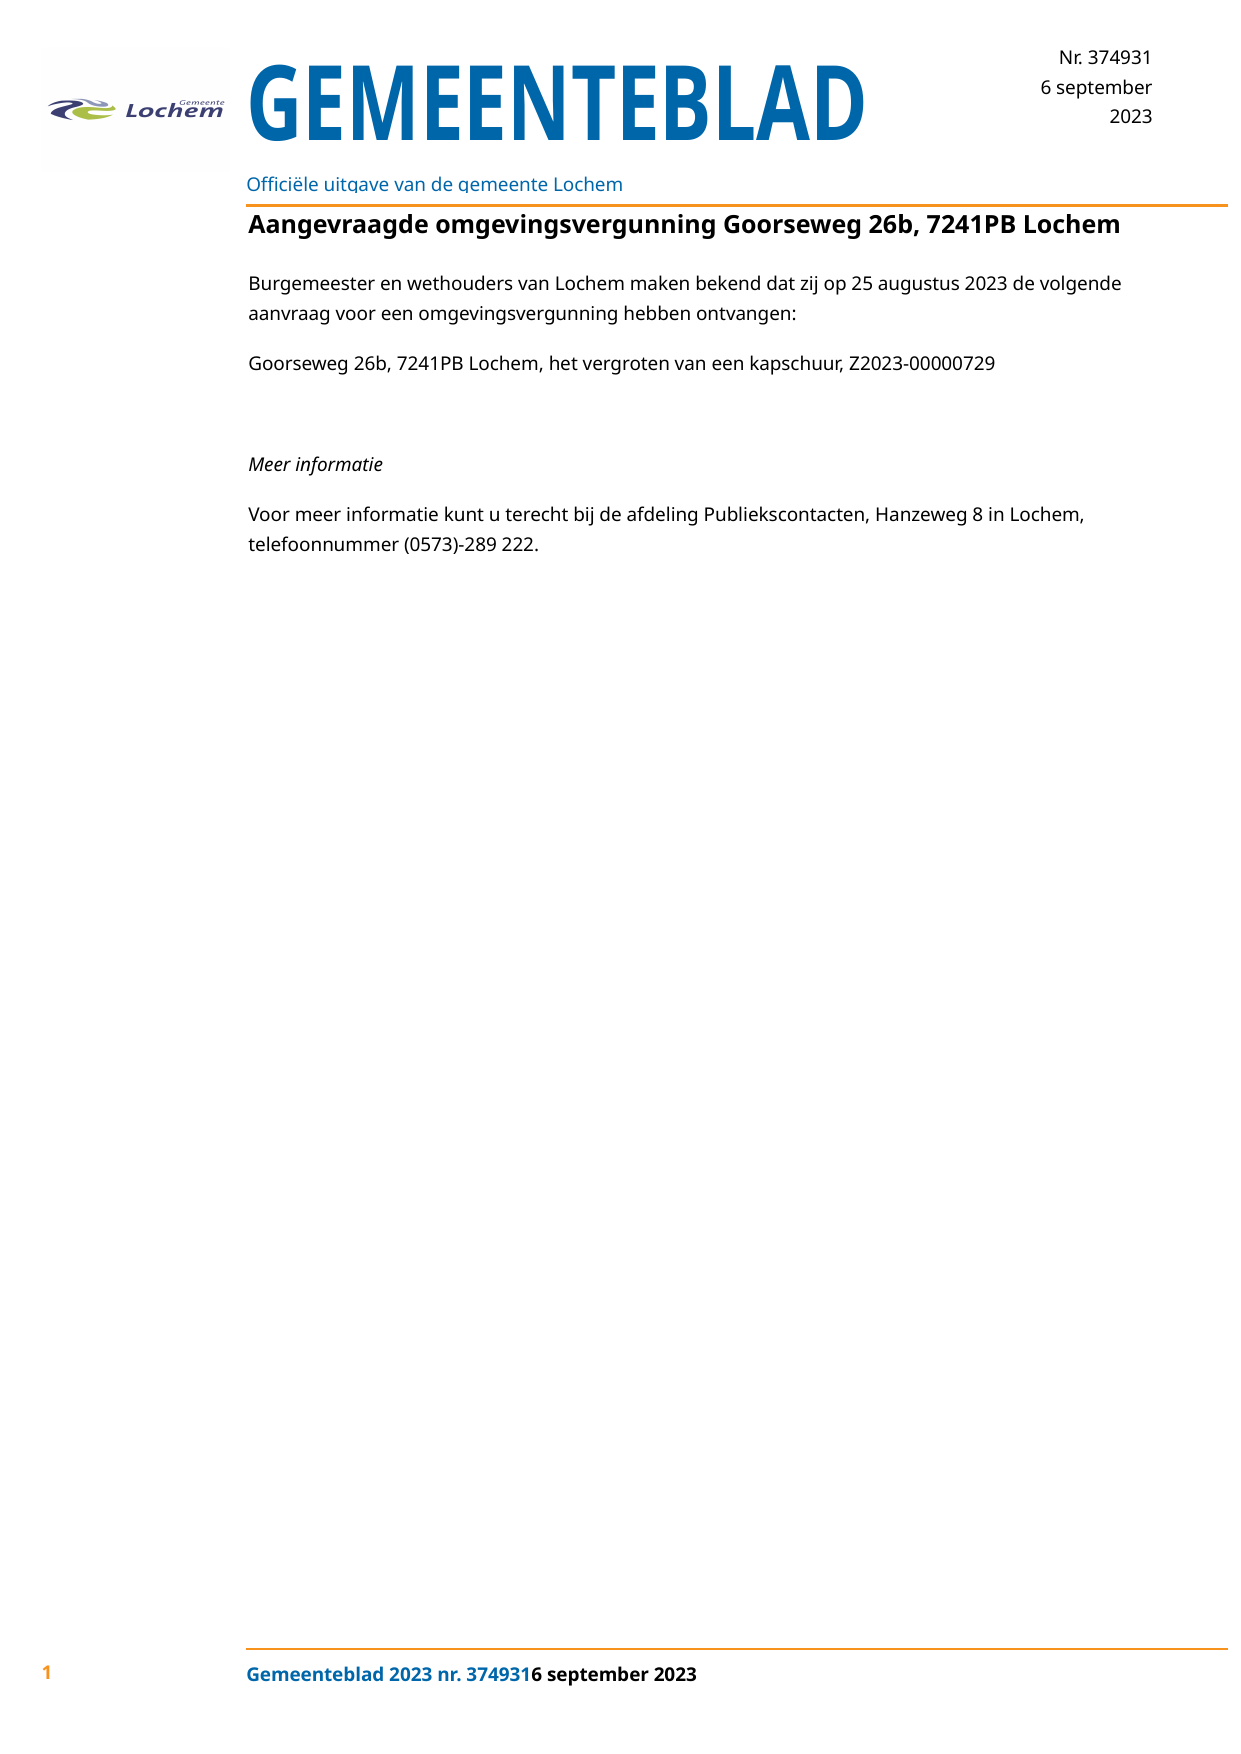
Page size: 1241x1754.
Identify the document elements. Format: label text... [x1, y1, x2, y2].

text Aangevraagde omgevingsvergunning Goorseweg 26b, 7241PB Lochem [248, 207, 1152, 241]
text Meer informatie [248, 451, 1152, 477]
picture [41, 47, 231, 172]
text Goorseweg 26b, 7241PB Lochem, het vergroten van een kapschuur, Z2023-00000729 [248, 350, 1152, 376]
text Voor meer informatie kunt u terecht bij de afdeling Publiekscontacten, Hanzeweg 8 in Lochem, telefoonnummer (0573)-289 222. [248, 502, 1152, 557]
text Burgemeester en wethouders van Lochem maken bekend dat zij op 25 augustus 2023 de volgende aanvraag voor een omgevingsvergunning hebben ontvangen: [248, 270, 1152, 326]
